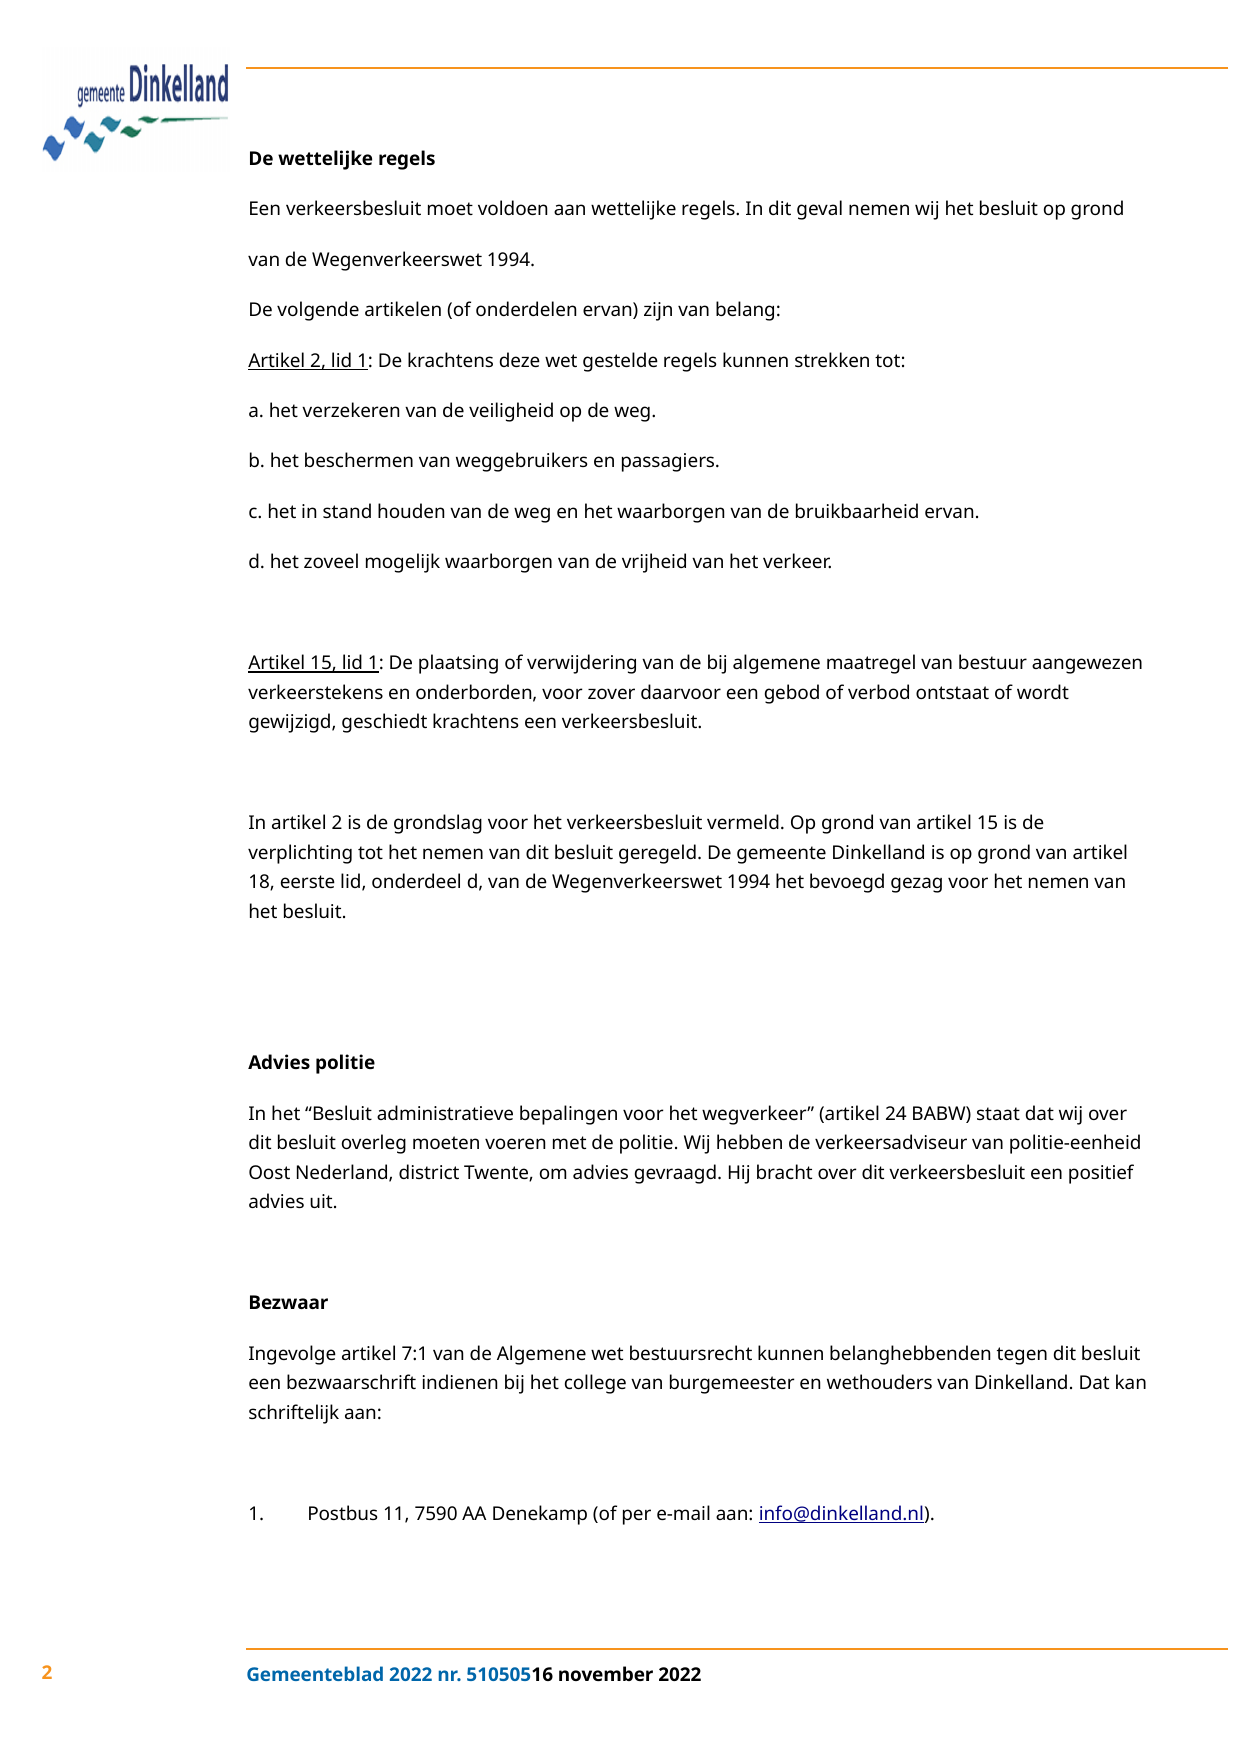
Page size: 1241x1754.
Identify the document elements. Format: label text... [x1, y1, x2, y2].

text b. het beschermen van weggebruikers en passagiers. [248, 448, 1152, 473]
text Bezwaar [248, 1289, 1152, 1315]
text Artikel 15, lid 1: De plaatsing of verwijdering van de bij algemene maatregel van bestuur aangewezen verkeerstekens en onderborden, voor zover daarvoor een gebod of verbod ontstaat of wordt gewijzigd, geschiedt krachtens een verkeersbesluit. [248, 649, 1152, 734]
text Advies politie [248, 1049, 1152, 1075]
text Artikel 2, lid 1: De krachtens deze wet gestelde regels kunnen strekken tot: [248, 347, 1152, 373]
text De volgende artikelen (of onderdelen ervan) zijn van belang: [248, 296, 1152, 322]
text van de Wegenverkeerswet 1994. [248, 246, 1152, 272]
text Een verkeersbesluit moet voldoen aan wettelijke regels. In dit geval nemen wij het besluit op grond [248, 196, 1152, 221]
text In het “Besluit administratieve bepalingen voor het wegverkeer” (artikel 24 BABW) staat dat wij over dit besluit overleg moeten voeren met de politie. Wij hebben de verkeersadviseur van politie-eenheid Oost Nederland, district Twente, om advies gevraagd. Hij bracht over dit verkeersbesluit een positief advies uit. [248, 1100, 1152, 1214]
text Ingevolge artikel 7:1 van de Algemene wet bestuursrecht kunnen belanghebbenden tegen dit besluit een bezwaarschrift indienen bij het college van burgemeester en wethouders van Dinkelland. Dat kan schriftelijk aan: [248, 1340, 1152, 1425]
text In artikel 2 is de grondslag voor het verkeersbesluit vermeld. Op grond van artikel 15 is de verplichting tot het nemen van dit besluit geregeld. De gemeente Dinkelland is op grond van artikel 18, eerste lid, onderdeel d, van de Wegenverkeerswet 1994 het bevoegd gezag voor het nemen van het besluit. [248, 809, 1152, 924]
text De wettelijke regels [248, 145, 1152, 171]
text c. het in stand houden van de weg en het waarborgen van de bruikbaarheid ervan. [248, 498, 1152, 524]
list Postbus 11, 7590 AA Denekamp (of per e-mail aan: info@dinkelland.nl). [248, 1500, 1152, 1526]
text d. het zoveel mogelijk waarborgen van de vrijheid van het verkeer. [248, 548, 1152, 574]
text a. het verzekeren van de veiligheid op de weg. [248, 397, 1152, 423]
picture [41, 47, 231, 172]
